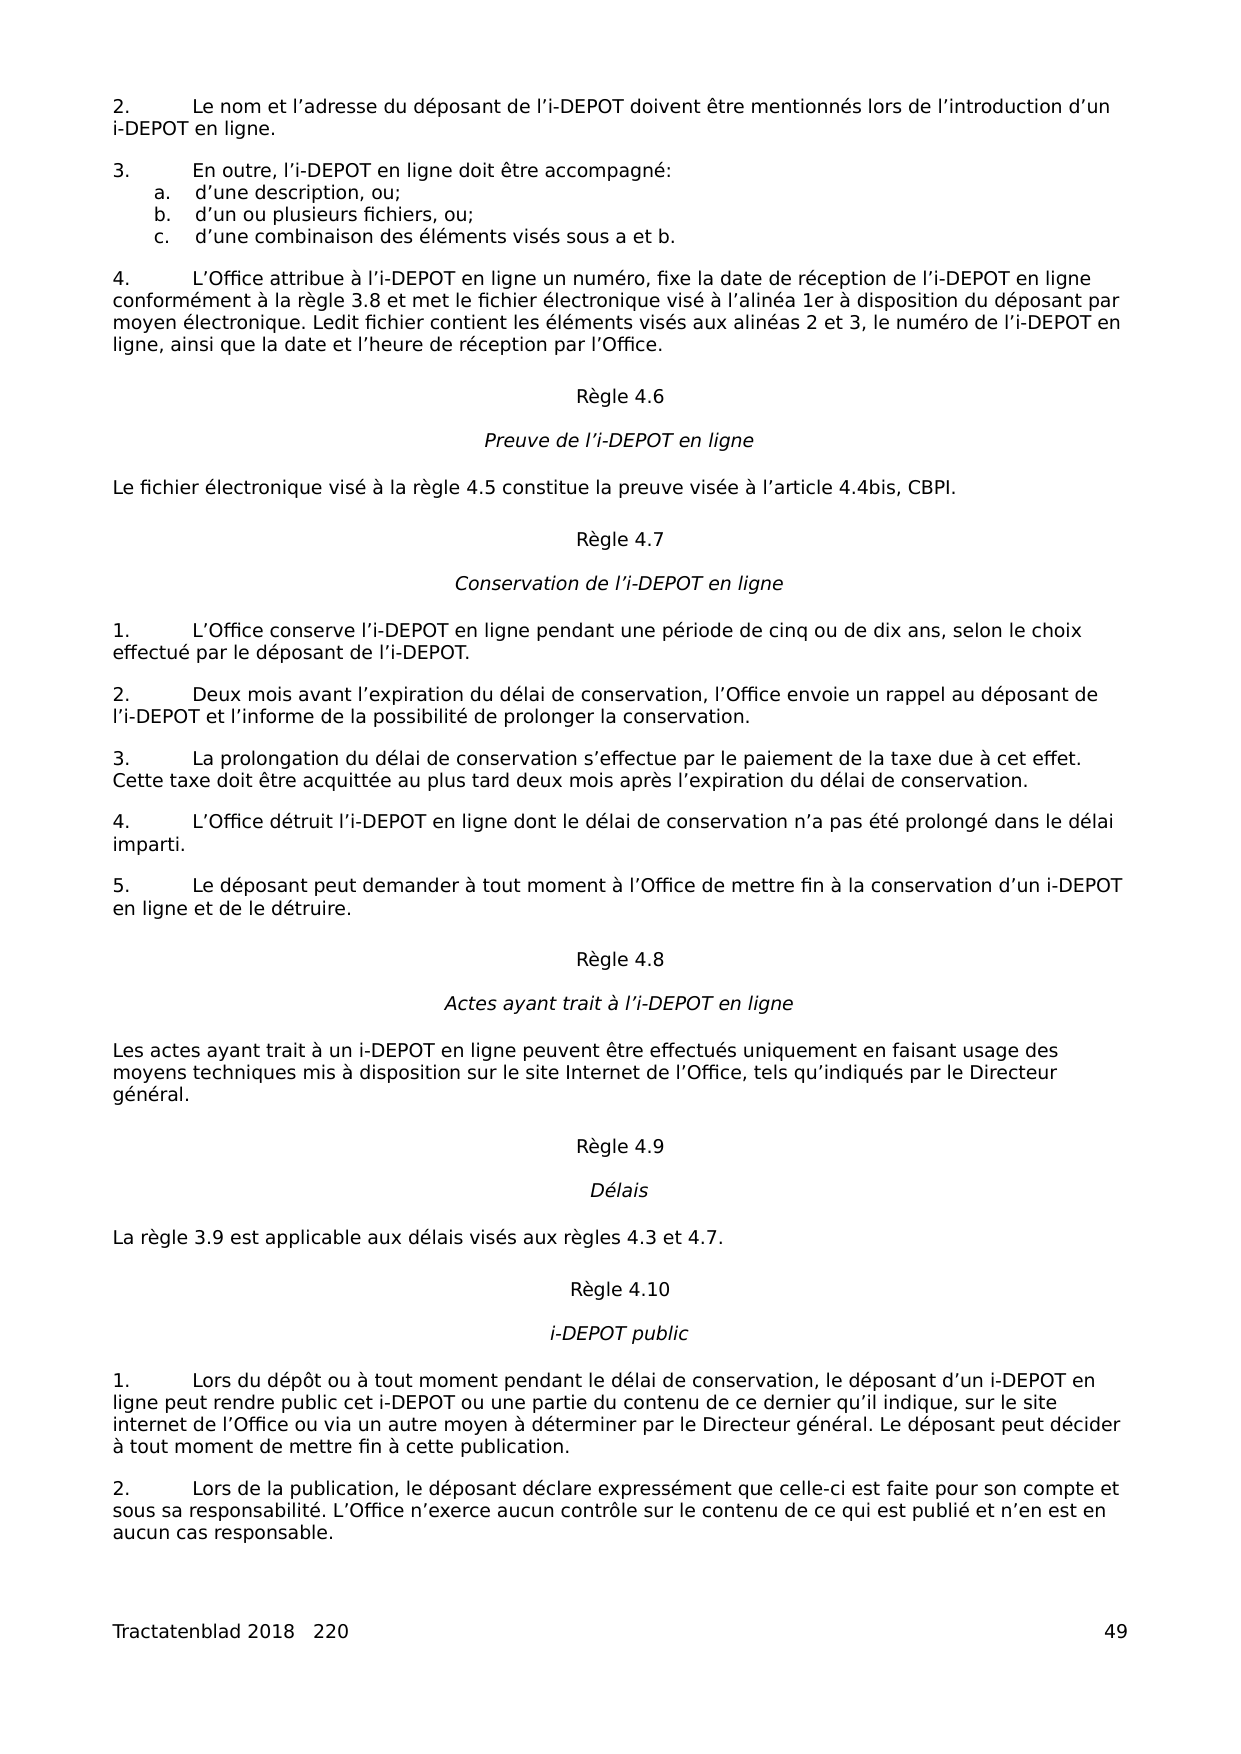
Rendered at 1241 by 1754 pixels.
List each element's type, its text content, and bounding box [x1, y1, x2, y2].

subtitle Règle 4.7 Conservation de l’i-DEPOT en ligne [112, 529, 1128, 594]
text 3. La prolongation du délai de conservation s’effectue par le paiement de la taxe due à cet effet. Cette taxe doit être acquittée au plus tard deux mois après l’expiration du délai de conservation. [112, 747, 1128, 791]
text La règle 3.9 est applicable aux délais visés aux règles 4.3 et 4.7. [112, 1227, 1128, 1249]
text Le fichier électronique visé à la règle 4.5 constitue la preuve visée à l’article 4.4bis, CBPI. [112, 477, 1128, 499]
text 2. Le nom et l’adresse du déposant de l’i-DEPOT doivent être mentionnés lors de l’introduction d’un i-DEPOT en ligne. [112, 96, 1128, 140]
text 4. L’Office attribue à l’i-DEPOT en ligne un numéro, fixe la date de réception de l’i-DEPOT en ligne conformément à la règle 3.8 et met le fichier électronique visé à l’alinéa 1er à disposition du déposant par moyen électronique. Ledit fichier contient les éléments visés aux alinéas 2 et 3, le numéro de l’i-DEPOT en ligne, ainsi que la date et l’heure de réception par l’Office. [112, 268, 1128, 356]
text 1. Lors du dépôt ou à tout moment pendant le délai de conservation, le déposant d’un i-DEPOT en ligne peut rendre public cet i-DEPOT ou une partie du contenu de ce dernier qu’il indique, sur le site internet de l’Office ou via un autre moyen à déterminer par le Directeur général. Le déposant peut décider à tout moment de mettre fin à cette publication. [112, 1370, 1128, 1458]
text c. d’une combinaison des éléments visés sous a et b. [153, 226, 1128, 248]
text 5. Le déposant peut demander à tout moment à l’Office de mettre fin à la conservation d’un i-DEPOT en ligne et de le détruire. [112, 875, 1128, 919]
subtitle Règle 4.6 Preuve de l’i-DEPOT en ligne [112, 386, 1128, 452]
text b. d’un ou plusieurs fichiers, ou; [153, 204, 1128, 226]
subtitle Règle 4.10 i-DEPOT public [112, 1279, 1128, 1345]
text 3. En outre, l’i-DEPOT en ligne doit être accompagné: [112, 160, 1128, 182]
text 1. L’Office conserve l’i-DEPOT en ligne pendant une période de cinq ou de dix ans, selon le choix effectué par le déposant de l’i-DEPOT. [112, 619, 1128, 663]
subtitle Règle 4.8 Actes ayant trait à l’i-DEPOT en ligne [112, 949, 1128, 1015]
text 2. Deux mois avant l’expiration du délai de conservation, l’Office envoie un rappel au déposant de l’i-DEPOT et l’informe de la possibilité de prolonger la conservation. [112, 683, 1128, 727]
text Les actes ayant trait à un i-DEPOT en ligne peuvent être effectués uniquement en faisant usage des moyens techniques mis à disposition sur le site Internet de l’Office, tels qu’indiqués par le Directeur général. [112, 1040, 1128, 1106]
subtitle Règle 4.9 Délais [112, 1136, 1128, 1202]
text 2. Lors de la publication, le déposant déclare expressément que celle-ci est faite pour son compte et sous sa responsabilité. L’Office n’exerce aucun contrôle sur le contenu de ce qui est publié et n’en est en aucun cas responsable. [112, 1478, 1128, 1544]
text 4. L’Office détruit l’i-DEPOT en ligne dont le délai de conservation n’a pas été prolongé dans le délai imparti. [112, 811, 1128, 855]
text a. d’une description, ou; [153, 182, 1128, 204]
